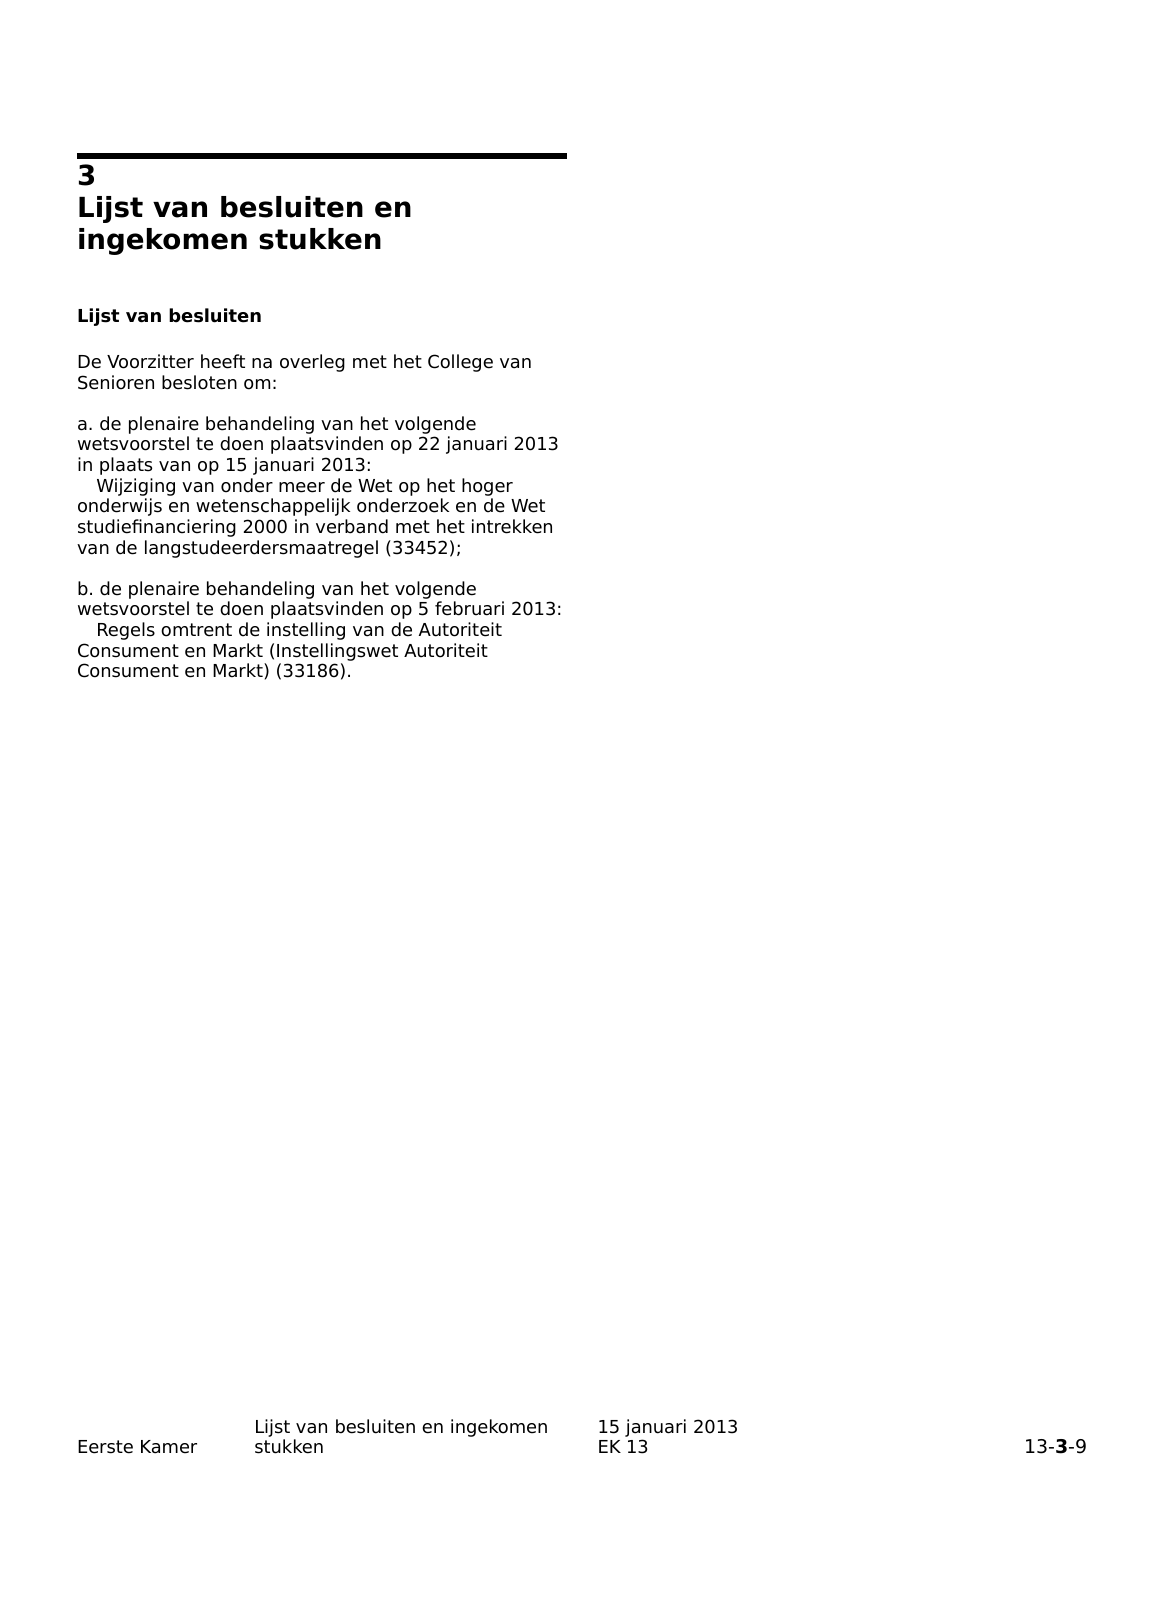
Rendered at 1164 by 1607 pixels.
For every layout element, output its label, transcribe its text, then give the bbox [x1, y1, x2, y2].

text Wijziging van onder meer de Wet op het hoger onderwijs en wetenschappelijk onderzoek en de Wet studiefinanciering 2000 in verband met het intrekken van de langstudeerdersmaatregel (33452); [77, 476, 567, 558]
subtitle Lijst van besluiten [77, 306, 567, 327]
text Regels omtrent de instelling van de Autoriteit Consument en Markt (Instellingswet Autoriteit Consument en Markt) (33186). [77, 620, 567, 682]
title 3 Lijst van besluiten en ingekomen stukken [77, 159, 567, 256]
text b. de plenaire behandeling van het volgende wetsvoorstel te doen plaatsvinden op 5 februari 2013: [77, 578, 567, 620]
text De Voorzitter heeft na overleg met het College van Senioren besloten om: [77, 352, 567, 393]
text a. de plenaire behandeling van het volgende wetsvoorstel te doen plaatsvinden op 22 januari 2013 in plaats van op 15 januari 2013: [77, 413, 567, 476]
